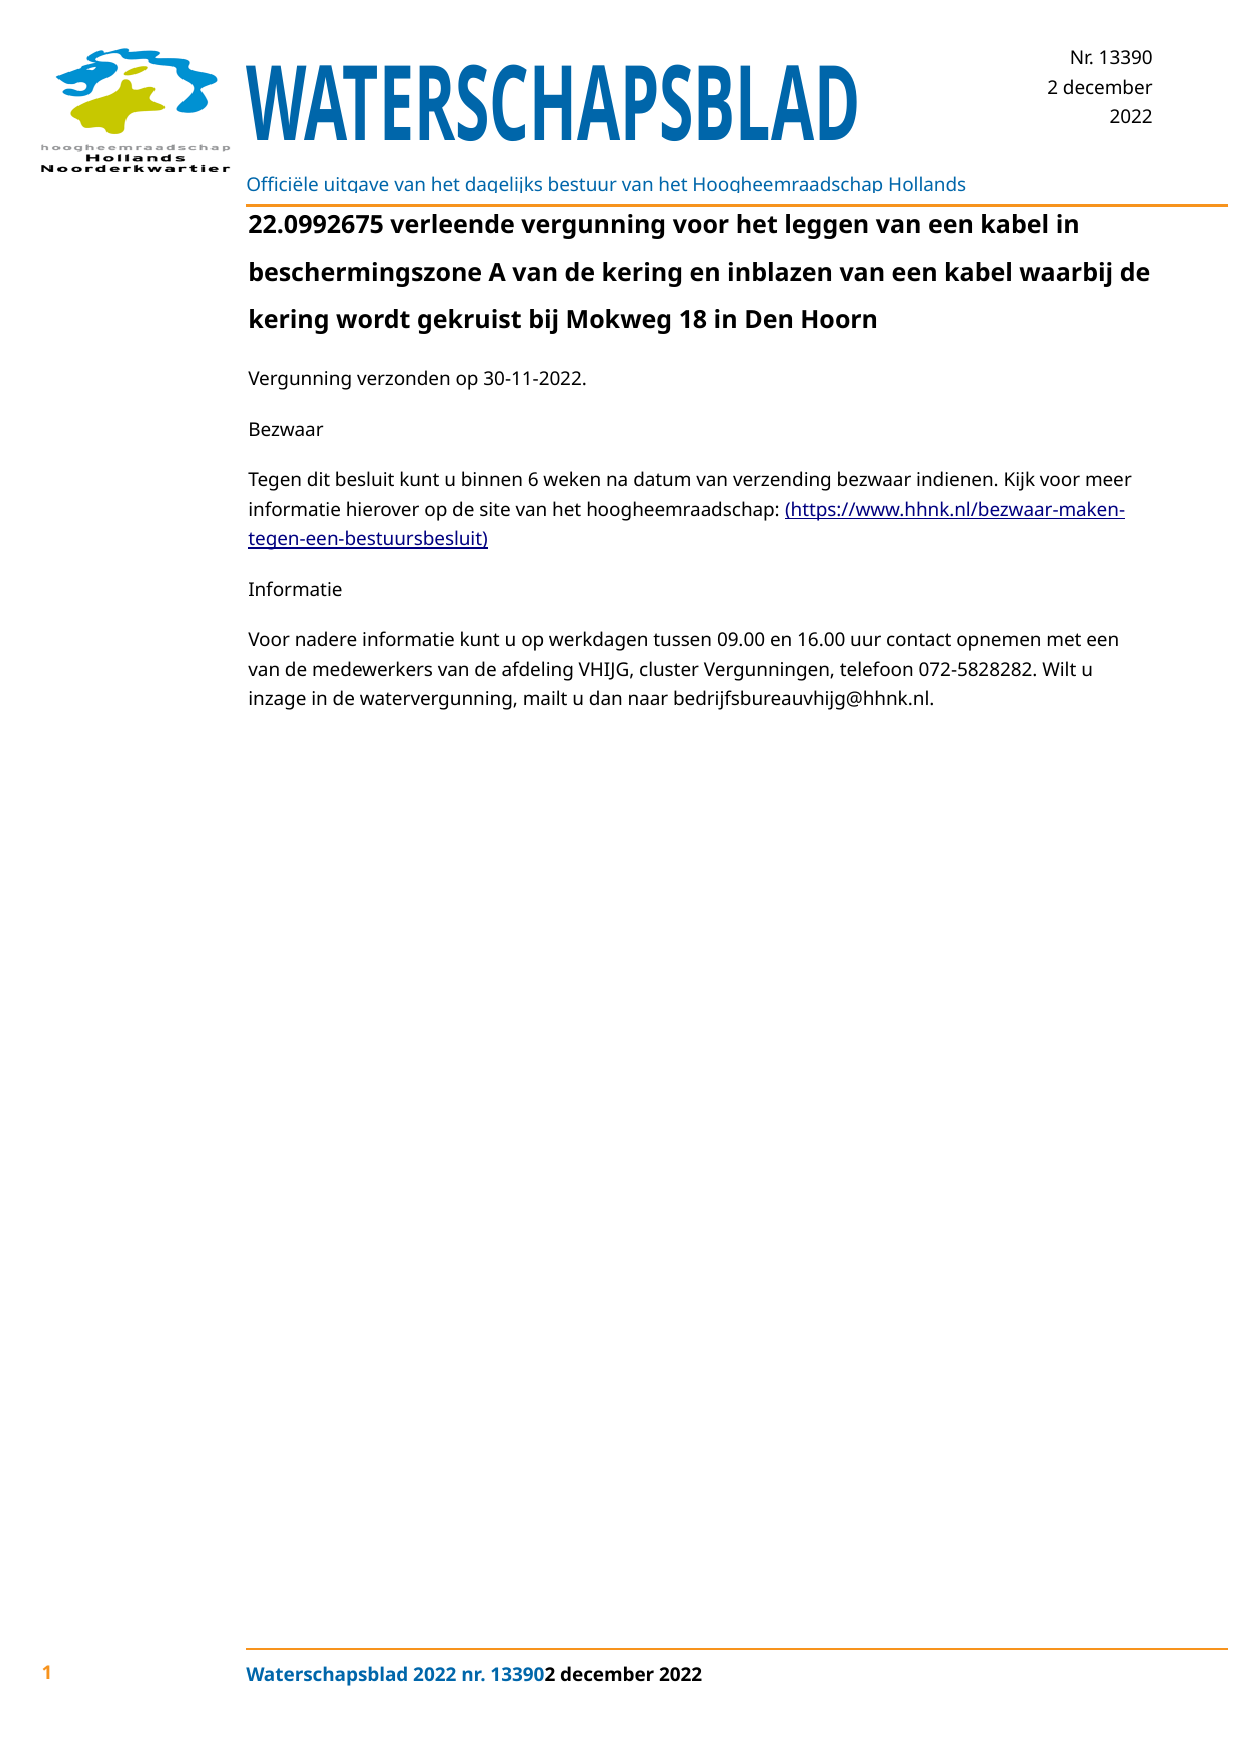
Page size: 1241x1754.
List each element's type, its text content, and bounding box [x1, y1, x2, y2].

text 22.0992675 verleende vergunning voor het leggen van een kabel in beschermingszone A van de kering en inblazen van een kabel waarbij de kering wordt gekruist bij Mokweg 18 in Den Hoorn [248, 207, 1152, 336]
text Informatie [248, 576, 1152, 602]
picture [41, 47, 231, 172]
text Tegen dit besluit kunt u binnen 6 weken na datum van verzending bezwaar indienen. Kijk voor meer informatie hierover op de site van het hoogheemraadschap: (https://www.hhnk.nl/bezwaar-maken-tegen-een-bestuursbesluit) [248, 466, 1152, 551]
text Vergunning verzonden op 30-11-2022. [248, 366, 1152, 391]
text Bezwaar [248, 416, 1152, 442]
text Voor nadere informatie kunt u op werkdagen tussen 09.00 en 16.00 uur contact opnemen met een van de medewerkers van de afdeling VHIJG, cluster Vergunningen, telefoon 072-5828282. Wilt u inzage in de watervergunning, mailt u dan naar bedrijfsbureauvhijg@hhnk.nl. [248, 626, 1152, 711]
